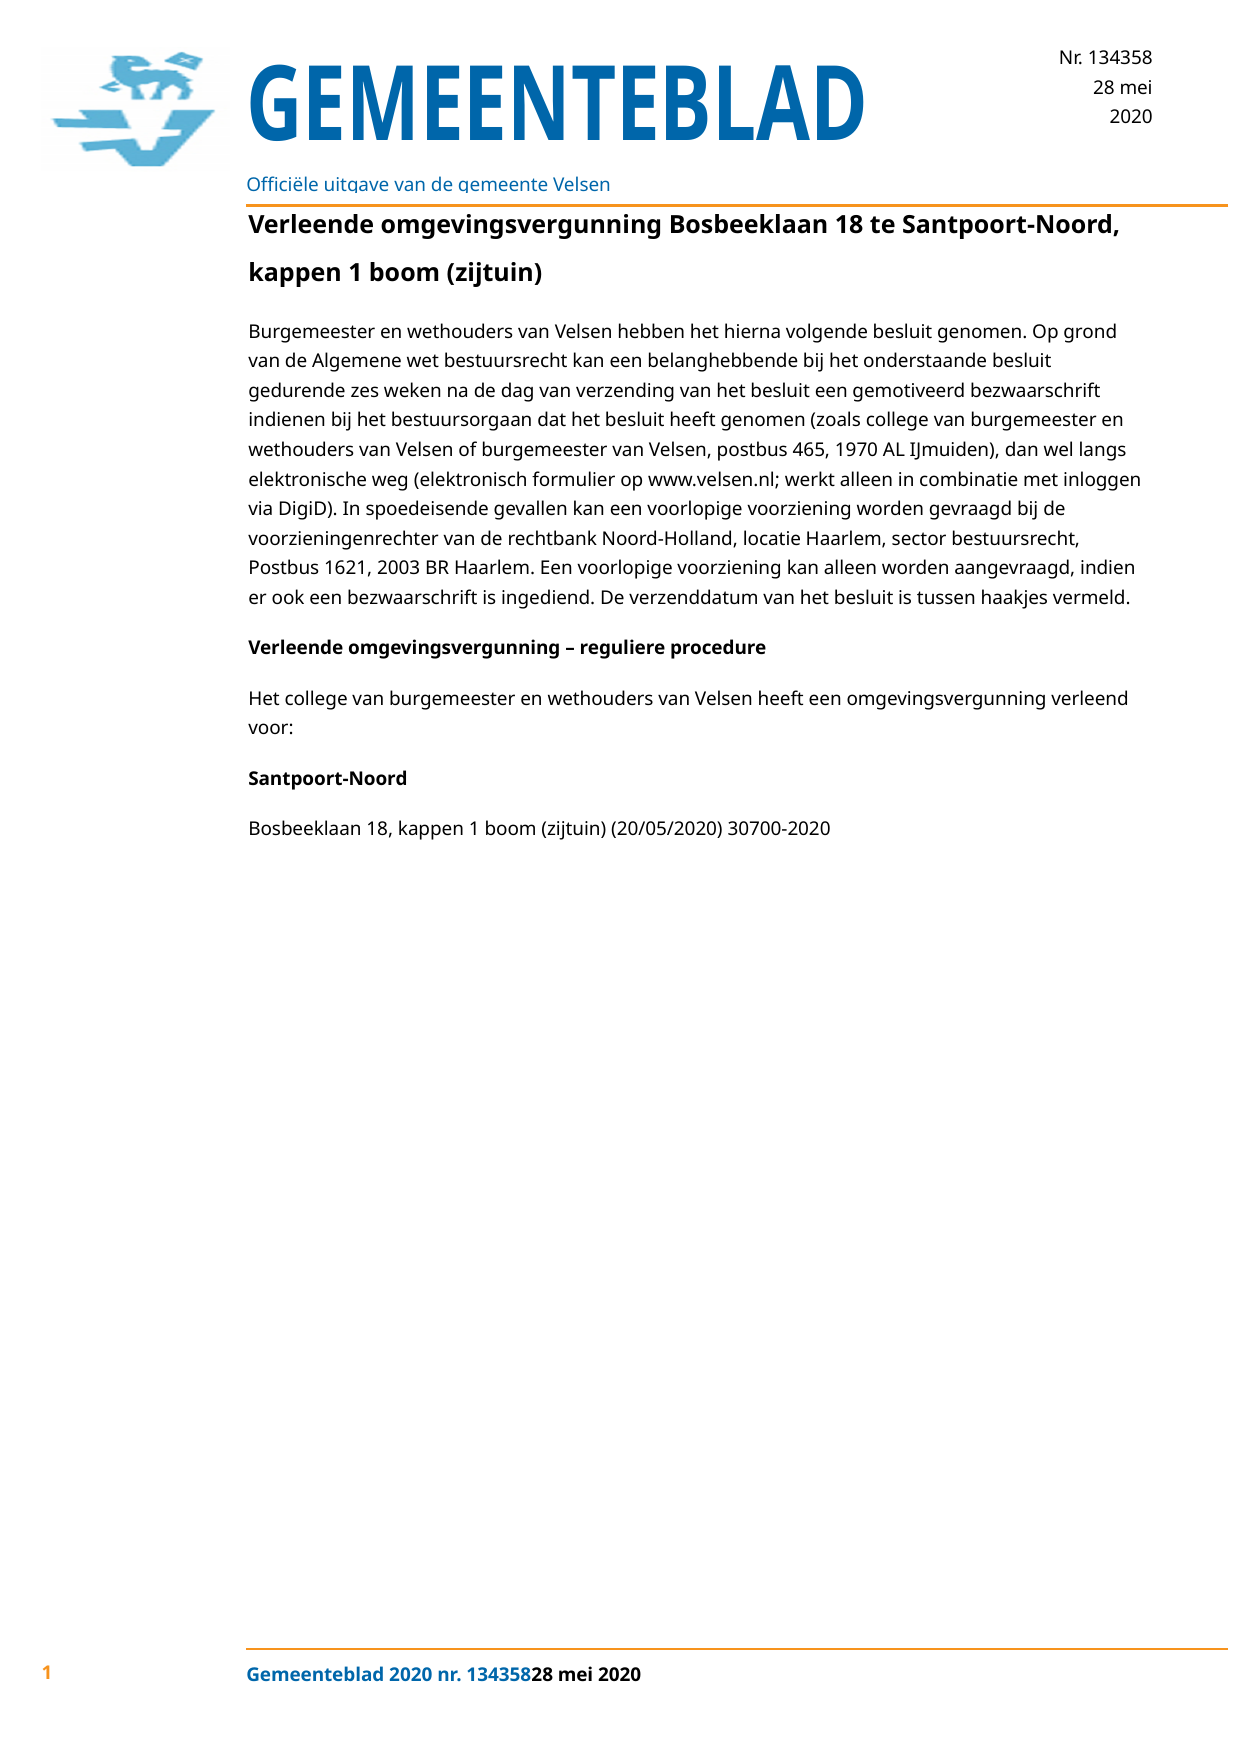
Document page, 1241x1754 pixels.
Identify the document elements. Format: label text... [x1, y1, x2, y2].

text Santpoort-Noord [248, 765, 1152, 791]
text Bosbeeklaan 18, kappen 1 boom (zijtuin) (20/05/2020) 30700-2020 [248, 815, 1152, 841]
text Burgemeester en wethouders van Velsen hebben het hierna volgende besluit genomen. Op grond van de Algemene wet bestuursrecht kan een belanghebbende bij het onderstaande besluit gedurende zes weken na de dag van verzending van het besluit een gemotiveerd bezwaarschrift indienen bij het bestuursorgaan dat het besluit heeft genomen (zoals college van burgemeester en wethouders van Velsen of burgemeester van Velsen, postbus 465, 1970 AL IJmuiden), dan wel langs elektronische weg (elektronisch formulier op www.velsen.nl; werkt alleen in combinatie met inloggen via DigiD). In spoedeisende gevallen kan een voorlopige voorziening worden gevraagd bij de voorzieningenrechter van de rechtbank Noord-Holland, locatie Haarlem, sector bestuursrecht, Postbus 1621, 2003 BR Haarlem. Een voorlopige voorziening kan alleen worden aangevraagd, indien er ook een bezwaarschrift is ingediend. De verzenddatum van het besluit is tussen haakjes vermeld. [248, 318, 1152, 610]
text Het college van burgemeester en wethouders van Velsen heeft een omgevingsvergunning verleend voor: [248, 685, 1152, 740]
text Verleende omgevingsvergunning Bosbeeklaan 18 te Santpoort-Noord, kappen 1 boom (zijtuin) [248, 207, 1152, 288]
text Verleende omgevingsvergunning – reguliere procedure [248, 634, 1152, 660]
picture [41, 47, 231, 172]
